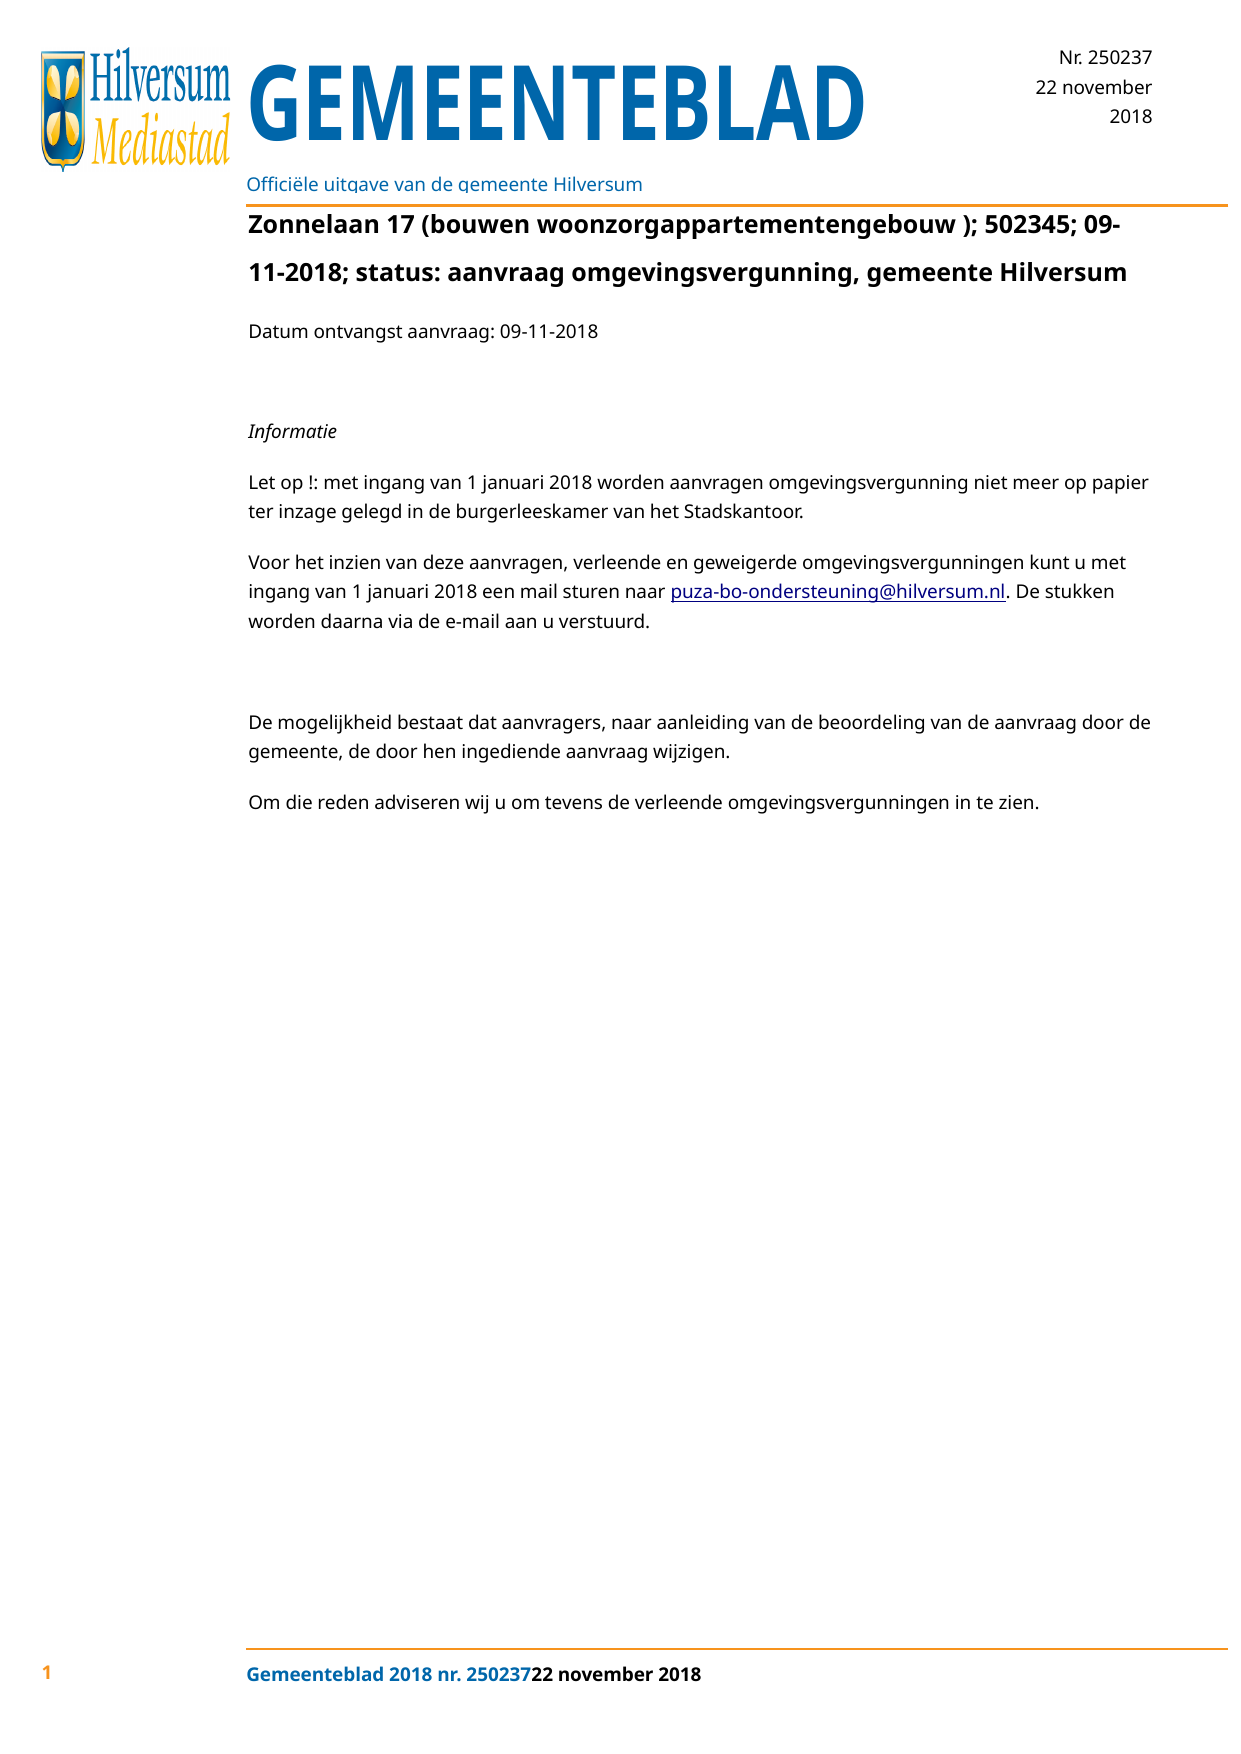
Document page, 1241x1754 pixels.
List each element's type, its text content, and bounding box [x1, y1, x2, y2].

text Datum ontvangst aanvraag: 09-11-2018 [248, 318, 1152, 344]
text Zonnelaan 17 (bouwen woonzorgappartementengebouw ); 502345; 09-11-2018; status: aanvraag omgevingsvergunning, gemeente Hilversum [248, 207, 1152, 288]
picture [41, 47, 231, 172]
text De mogelijkheid bestaat dat aanvragers, naar aanleiding van de beoordeling van de aanvraag door de gemeente, de door hen ingediende aanvraag wijzigen. [248, 709, 1152, 764]
text Om die reden adviseren wij u om tevens de verleende omgevingsvergunningen in te zien. [248, 789, 1152, 815]
text Informatie [248, 419, 1152, 444]
text Voor het inzien van deze aanvragen, verleende en geweigerde omgevingsvergunningen kunt u met ingang van 1 januari 2018 een mail sturen naar puza-bo-ondersteuning@hilversum.nl. De stukken worden daarna via de e-mail aan u verstuurd. [248, 549, 1152, 634]
text Let op !: met ingang van 1 januari 2018 worden aanvragen omgevingsvergunning niet meer op papier ter inzage gelegd in de burgerleeskamer van het Stadskantoor. [248, 469, 1152, 524]
